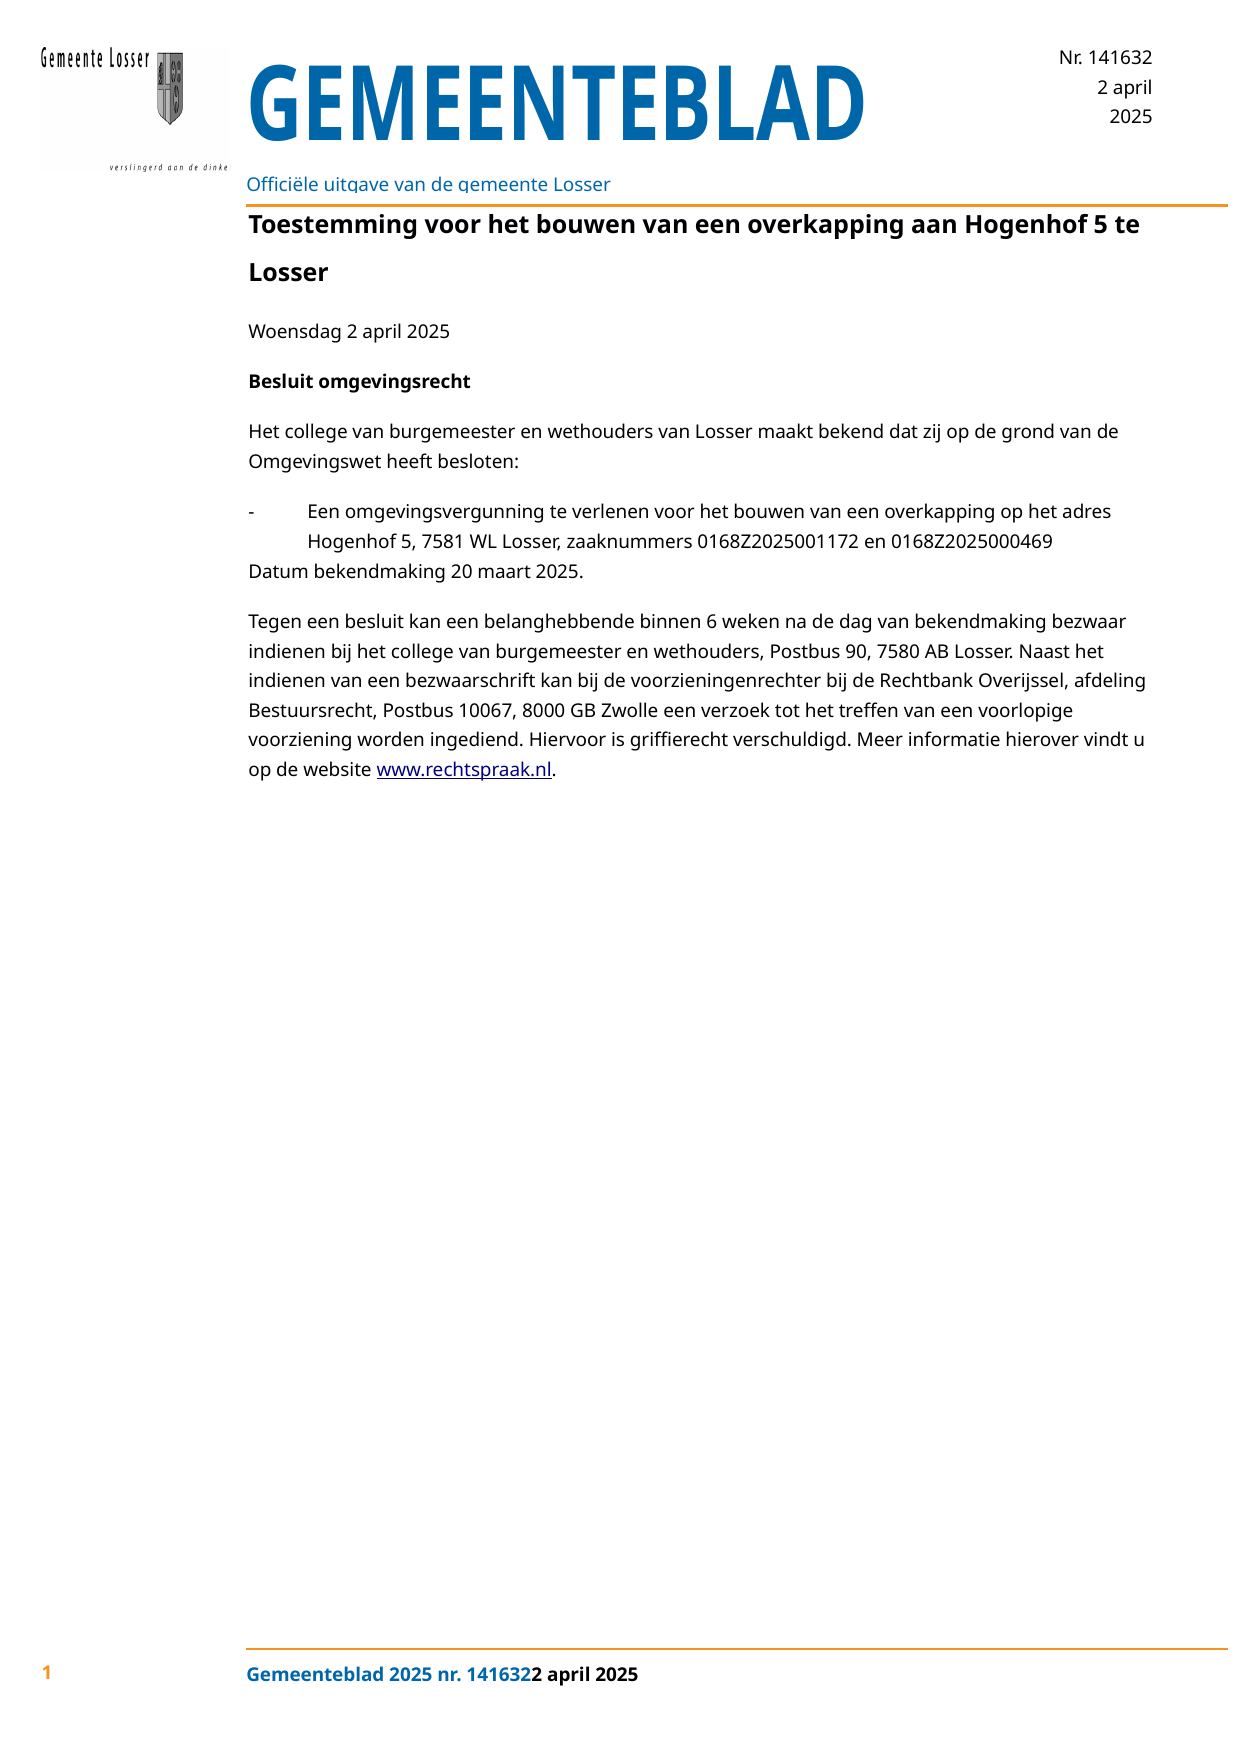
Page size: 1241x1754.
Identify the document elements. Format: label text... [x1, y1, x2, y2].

text Datum bekendmaking 20 maart 2025. [248, 558, 1152, 584]
text Tegen een besluit kan een belanghebbende binnen 6 weken na de dag van bekendmaking bezwaar indienen bij het college van burgemeester en wethouders, Postbus 90, 7580 AB Losser. Naast het indienen van een bezwaarschrift kan bij de voorzieningenrechter bij de Rechtbank Overijssel, afdeling Bestuursrecht, Postbus 10067, 8000 GB Zwolle een verzoek tot het treffen van een voorlopige voorziening worden ingediend. Hiervoor is griffierecht verschuldigd. Meer informatie hierover vindt u op de website www.rechtspraak.nl. [248, 608, 1152, 782]
picture [41, 47, 231, 172]
text Woensdag 2 april 2025 [248, 318, 1152, 344]
list Een omgevingsvergunning te verlenen voor het bouwen van een overkapping op het adres Hogenhof 5, 7581 WL Losser, zaaknummers 0168Z2025001172 en 0168Z2025000469 [248, 499, 1152, 554]
text Het college van burgemeester en wethouders van Losser maakt bekend dat zij op de grond van de Omgevingswet heeft besloten: [248, 419, 1152, 474]
text Besluit omgevingsrecht [248, 368, 1152, 394]
text Toestemming voor het bouwen van een overkapping aan Hogenhof 5 te Losser [248, 207, 1152, 288]
